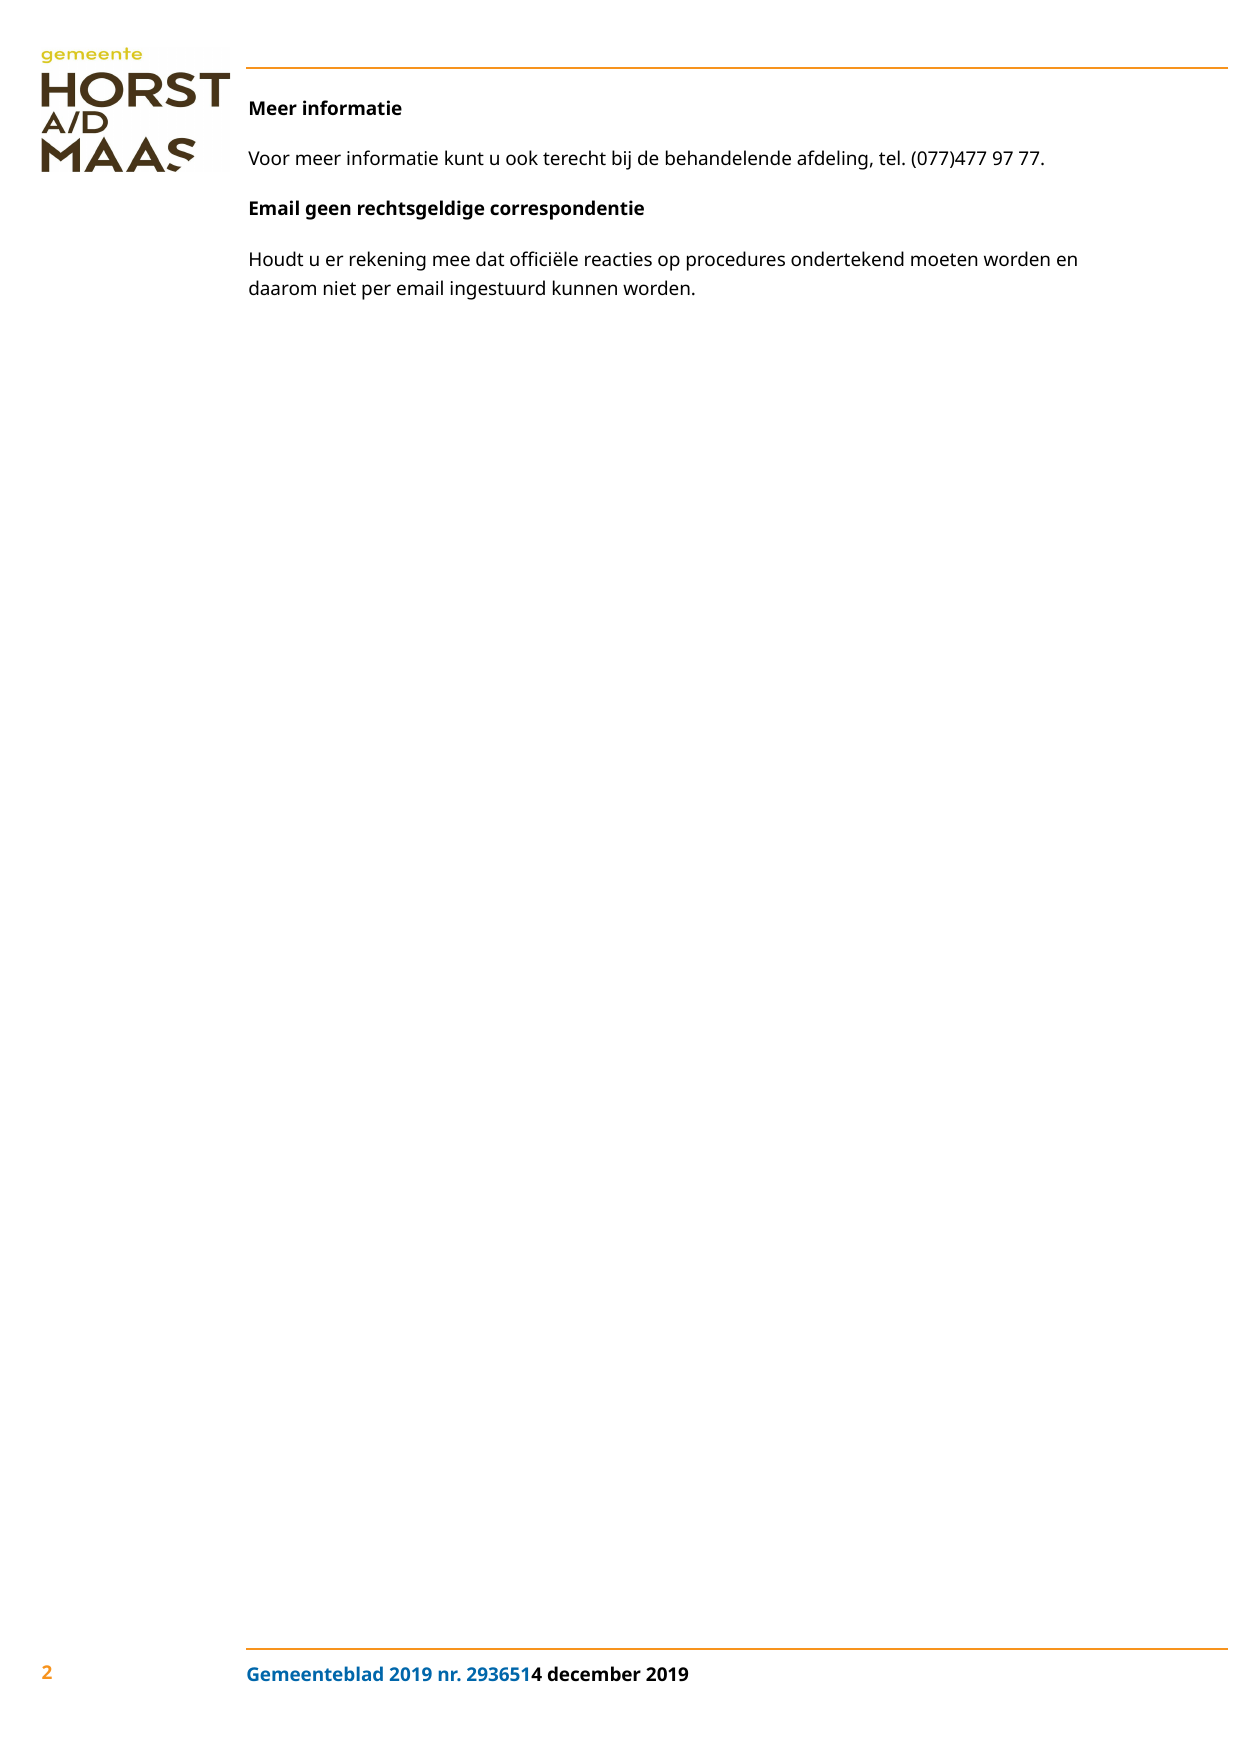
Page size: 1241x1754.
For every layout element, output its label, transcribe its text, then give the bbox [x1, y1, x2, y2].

picture [41, 47, 231, 172]
text Email geen rechtsgeldige correspondentie [248, 196, 1152, 221]
text Voor meer informatie kunt u ook terecht bij de behandelende afdeling, tel. (077)477 97 77. [248, 145, 1152, 171]
text Meer informatie [248, 95, 1152, 121]
text Houdt u er rekening mee dat officiële reacties op procedures ondertekend moeten worden en daarom niet per email ingestuurd kunnen worden. [248, 246, 1152, 301]
